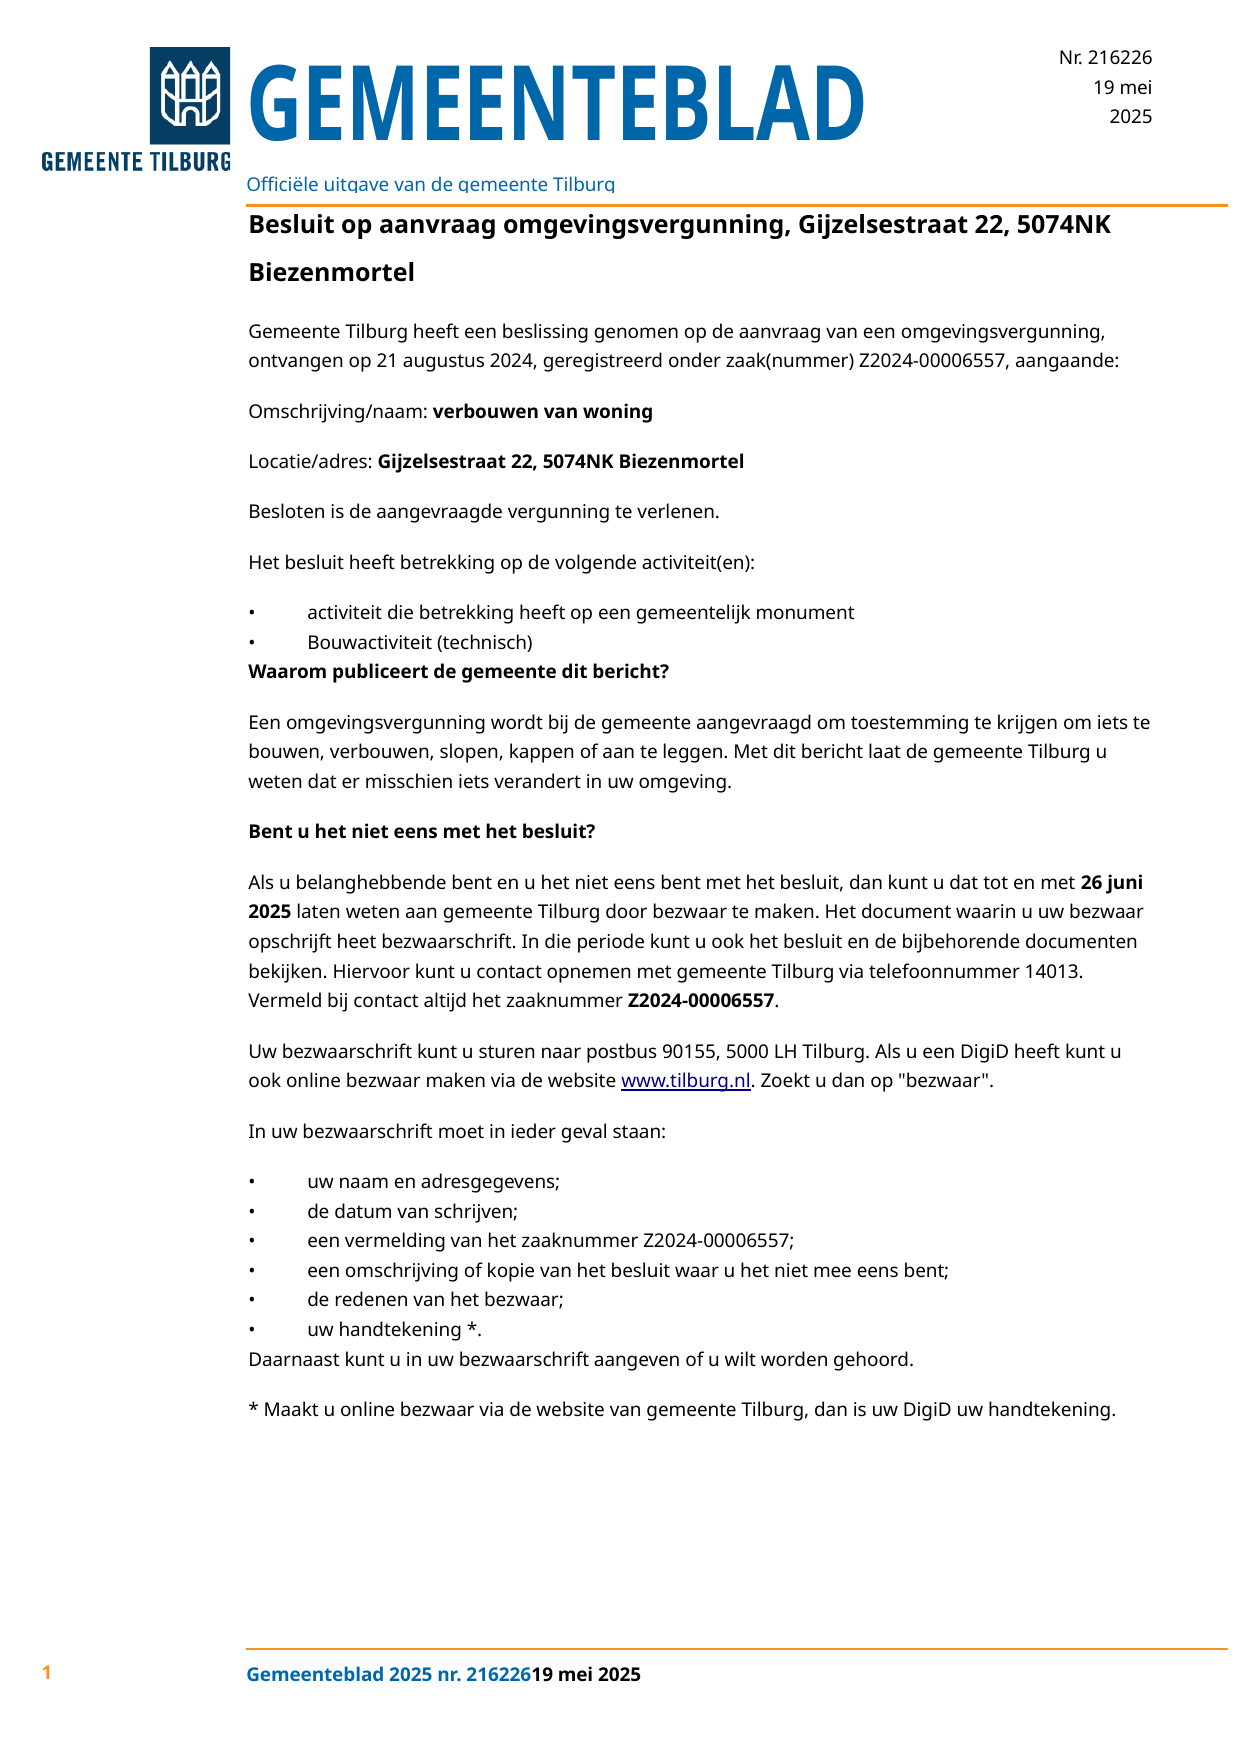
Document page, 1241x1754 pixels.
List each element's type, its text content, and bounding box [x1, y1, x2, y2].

text Het besluit heeft betrekking op de volgende activiteit(en): [248, 549, 1152, 575]
text Daarnaast kunt u in uw bezwaarschrift aangeven of u wilt worden gehoord. [248, 1346, 1152, 1372]
text Een omgevingsvergunning wordt bij de gemeente aangevraagd om toestemming te krijgen om iets te bouwen, verbouwen, slopen, kappen of aan te leggen. Met dit bericht laat de gemeente Tilburg u weten dat er misschien iets verandert in uw omgeving. [248, 709, 1152, 794]
list de redenen van het bezwaar; [248, 1287, 1152, 1312]
text * Maakt u online bezwaar via de website van gemeente Tilburg, dan is uw DigiD uw handtekening. [248, 1396, 1152, 1422]
text In uw bezwaarschrift moet in ieder geval staan: [248, 1118, 1152, 1144]
text Gemeente Tilburg heeft een beslissing genomen op de aanvraag van een omgevingsvergunning, ontvangen op 21 augustus 2024, geregistreerd onder zaak(nummer) Z2024-00006557, aangaande: [248, 318, 1152, 373]
list uw naam en adresgegevens; [248, 1168, 1152, 1194]
list een omschrijving of kopie van het besluit waar u het niet mee eens bent; [248, 1257, 1152, 1283]
text Besloten is de aangevraagde vergunning te verlenen. [248, 499, 1152, 524]
list uw handtekening *. [248, 1316, 1152, 1342]
list activiteit die betrekking heeft op een gemeentelijk monument [248, 599, 1152, 625]
list de datum van schrijven; [248, 1198, 1152, 1224]
text Bent u het niet eens met het besluit? [248, 819, 1152, 844]
list een vermelding van het zaaknummer Z2024-00006557; [248, 1227, 1152, 1253]
text Omschrijving/naam: verbouwen van woning [248, 398, 1152, 424]
picture [41, 47, 231, 172]
text Als u belanghebbende bent en u het niet eens bent met het besluit, dan kunt u dat tot en met 26 juni 2025 laten weten aan gemeente Tilburg door bezwaar te maken. Het document waarin u uw bezwaar opschrijft heet bezwaarschrift. In die periode kunt u ook het besluit en de bijbehorende documenten bekijken. Hiervoor kunt u contact opnemen met gemeente Tilburg via telefoonnummer 14013. Vermeld bij contact altijd het zaaknummer Z2024-00006557. [248, 869, 1152, 1013]
text Locatie/adres: Gijzelsestraat 22, 5074NK Biezenmortel [248, 448, 1152, 474]
list Bouwactiviteit (technisch) [248, 629, 1152, 655]
text Besluit op aanvraag omgevingsvergunning, Gijzelsestraat 22, 5074NK Biezenmortel [248, 207, 1152, 288]
text Uw bezwaarschrift kunt u sturen naar postbus 90155, 5000 LH Tilburg. Als u een DigiD heeft kunt u ook online bezwaar maken via de website www.tilburg.nl. Zoekt u dan op "bezwaar". [248, 1038, 1152, 1093]
text Waarom publiceert de gemeente dit bericht? [248, 659, 1152, 684]
